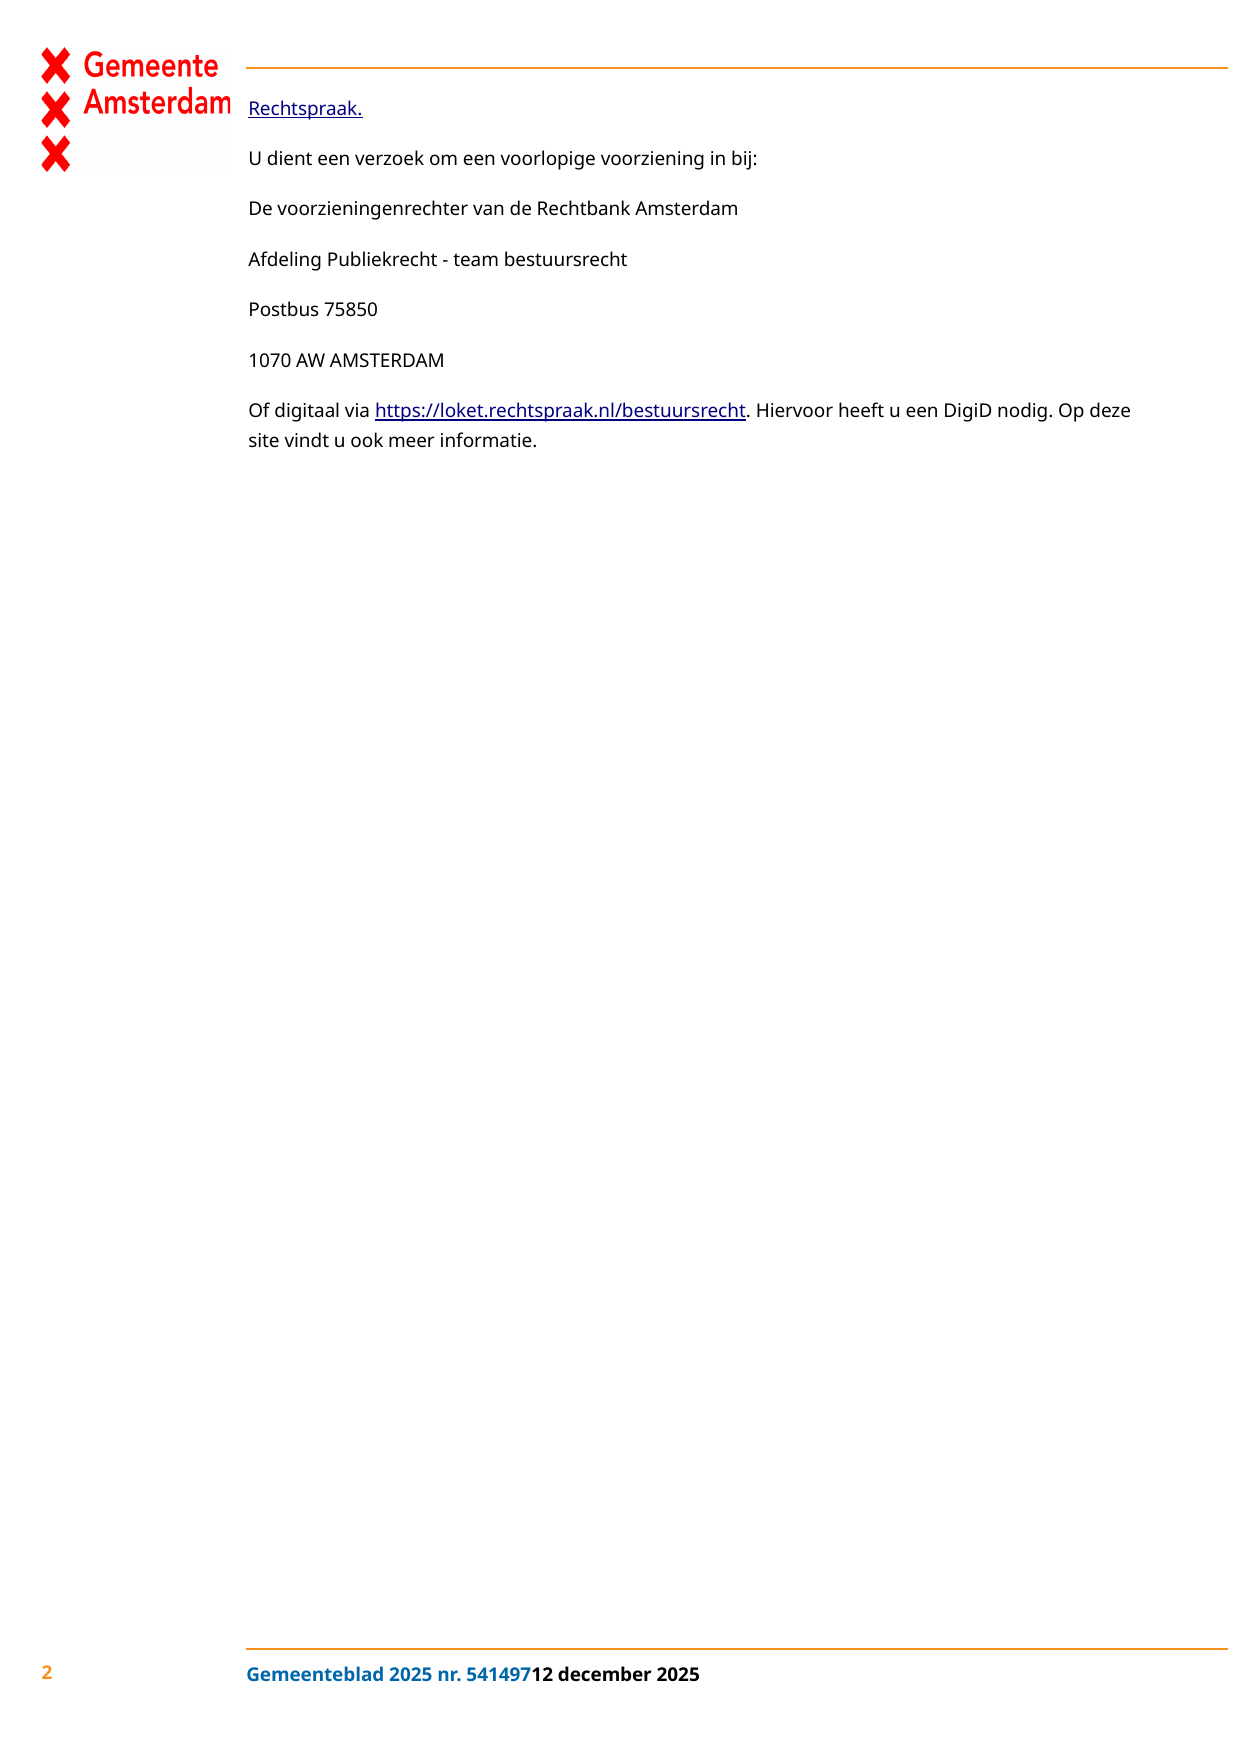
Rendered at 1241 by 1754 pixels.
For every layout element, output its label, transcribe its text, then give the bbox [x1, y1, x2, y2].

text De voorzieningenrechter van de Rechtbank Amsterdam [248, 196, 1152, 221]
text Rechtspraak. [248, 95, 1152, 121]
text Of digitaal via https://loket.rechtspraak.nl/bestuursrecht. Hiervoor heeft u een DigiD nodig. Op deze site vindt u ook meer informatie. [248, 397, 1152, 453]
text Postbus 75850 [248, 296, 1152, 322]
text 1070 AW AMSTERDAM [248, 347, 1152, 373]
text Afdeling Publiekrecht - team bestuursrecht [248, 246, 1152, 272]
text U dient een verzoek om een voorlopige voorziening in bij: [248, 145, 1152, 171]
picture [41, 47, 231, 172]
